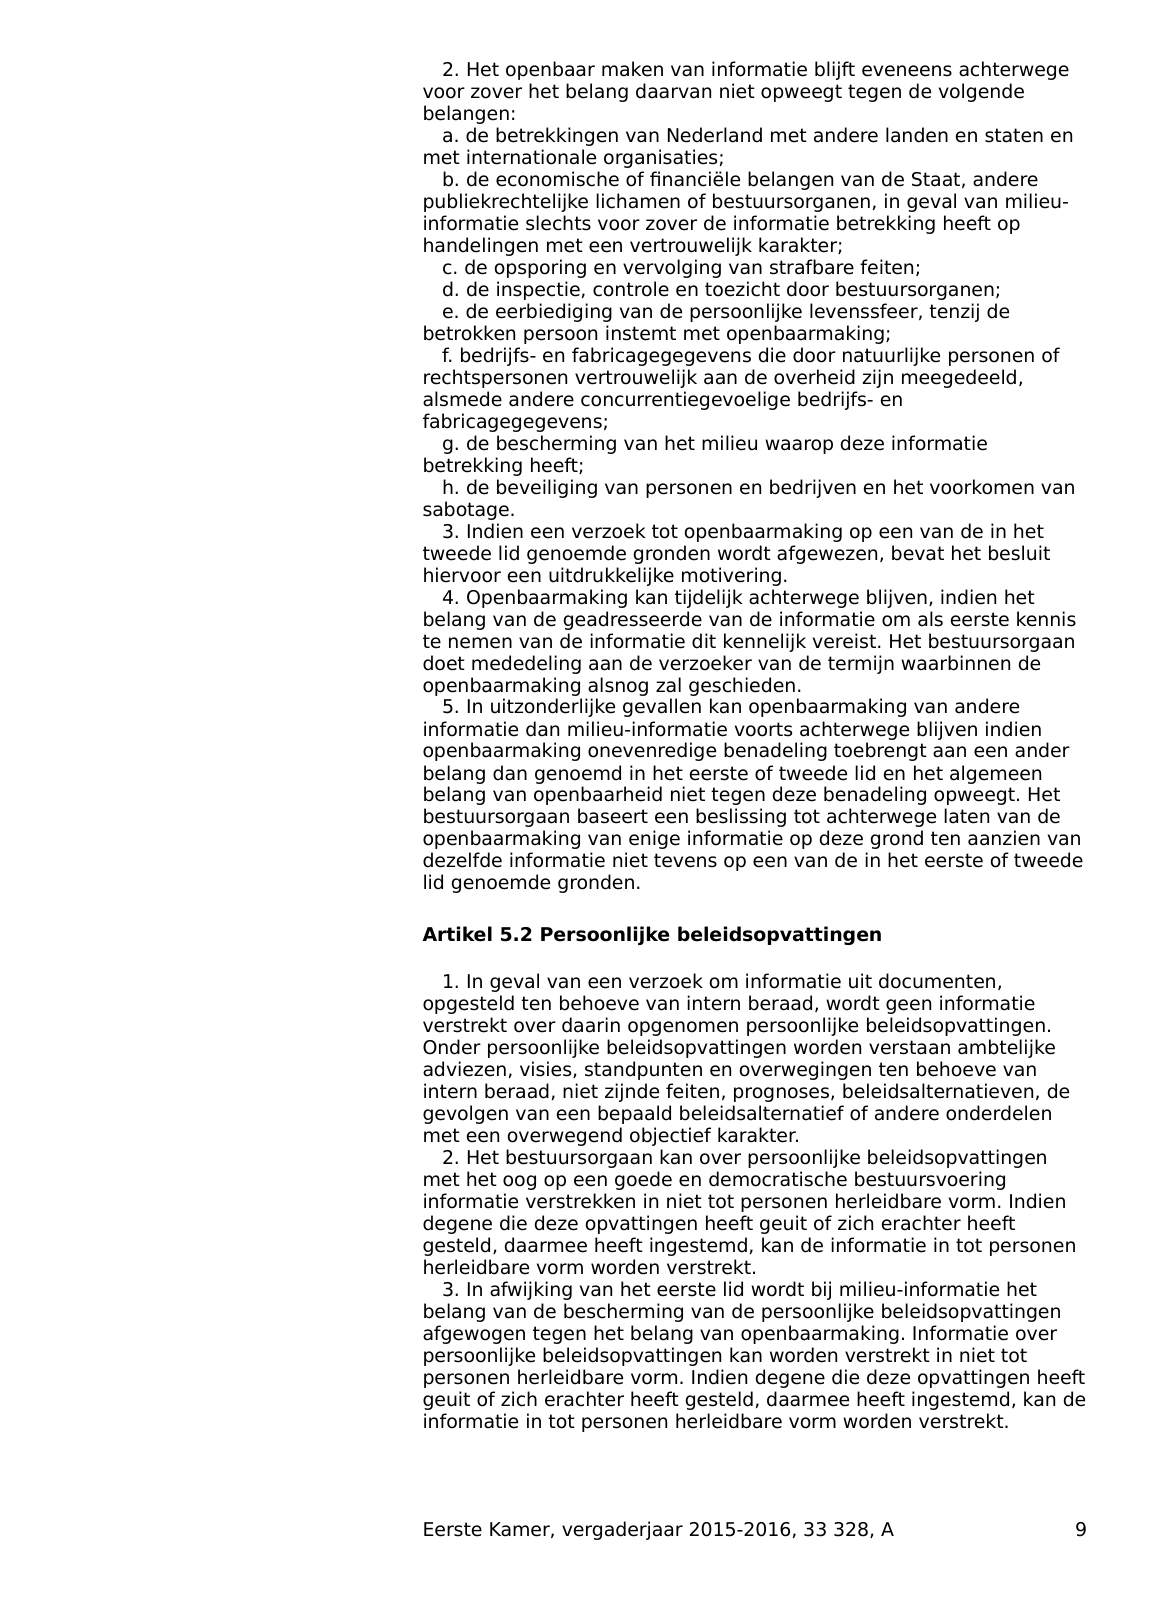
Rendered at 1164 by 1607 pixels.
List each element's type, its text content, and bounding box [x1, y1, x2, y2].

text e. de eerbiediging van de persoonlijke levenssfeer, tenzij de betrokken persoon instemt met openbaarmaking; [422, 301, 1087, 345]
text 2. Het bestuursorgaan kan over persoonlijke beleidsopvattingen met het oog op een goede en democratische bestuursvoering informatie verstrekken in niet tot personen herleidbare vorm. Indien degene die deze opvattingen heeft geuit of zich erachter heeft gesteld, daarmee heeft ingestemd, kan de informatie in tot personen herleidbare vorm worden verstrekt. [422, 1147, 1087, 1279]
text h. de beveiliging van personen en bedrijven en het voorkomen van sabotage. [422, 477, 1087, 521]
text 1. In geval van een verzoek om informatie uit documenten, opgesteld ten behoeve van intern beraad, wordt geen informatie verstrekt over daarin opgenomen persoonlijke beleidsopvattingen. Onder persoonlijke beleidsopvattingen worden verstaan ambtelijke adviezen, visies, standpunten en overwegingen ten behoeve van intern beraad, niet zijnde feiten, prognoses, beleidsalternatieven, de gevolgen van een bepaald beleidsalternatief of andere onderdelen met een overwegend objectief karakter. [422, 971, 1087, 1147]
text g. de bescherming van het milieu waarop deze informatie betrekking heeft; [422, 433, 1087, 477]
text 5. In uitzonderlijke gevallen kan openbaarmaking van andere informatie dan milieu-informatie voorts achterwege blijven indien openbaarmaking onevenredige benadeling toebrengt aan een ander belang dan genoemd in het eerste of tweede lid en het algemeen belang van openbaarheid niet tegen deze benadeling opweegt. Het bestuursorgaan baseert een beslissing tot achterwege laten van de openbaarmaking van enige informatie op deze grond ten aanzien van dezelfde informatie niet tevens op een van de in het eerste of tweede lid genoemde gronden. [422, 696, 1087, 894]
text a. de betrekkingen van Nederland met andere landen en staten en met internationale organisaties; [422, 125, 1087, 169]
text 4. Openbaarmaking kan tijdelijk achterwege blijven, indien het belang van de geadresseerde van de informatie om als eerste kennis te nemen van de informatie dit kennelijk vereist. Het bestuursorgaan doet mededeling aan de verzoeker van de termijn waarbinnen de openbaarmaking alsnog zal geschieden. [422, 587, 1087, 696]
text b. de economische of financiële belangen van de Staat, andere publiekrechtelijke lichamen of bestuursorganen, in geval van milieu-informatie slechts voor zover de informatie betrekking heeft op handelingen met een vertrouwelijk karakter; [422, 169, 1087, 257]
text 3. Indien een verzoek tot openbaarmaking op een van de in het tweede lid genoemde gronden wordt afgewezen, bevat het besluit hiervoor een uitdrukkelijke motivering. [422, 521, 1087, 587]
text c. de opsporing en vervolging van strafbare feiten; [422, 257, 1087, 279]
text f. bedrijfs- en fabricagegegevens die door natuurlijke personen of rechtspersonen vertrouwelijk aan de overheid zijn meegedeeld, alsmede andere concurrentiegevoelige bedrijfs- en fabricagegegevens; [422, 345, 1087, 433]
subtitle Artikel 5.2 Persoonlijke beleidsopvattingen [422, 924, 1087, 946]
text 3. In afwijking van het eerste lid wordt bij milieu-informatie het belang van de bescherming van de persoonlijke beleidsopvattingen afgewogen tegen het belang van openbaarmaking. Informatie over persoonlijke beleidsopvattingen kan worden verstrekt in niet tot personen herleidbare vorm. Indien degene die deze opvattingen heeft geuit of zich erachter heeft gesteld, daarmee heeft ingestemd, kan de informatie in tot personen herleidbare vorm worden verstrekt. [422, 1279, 1087, 1433]
text 2. Het openbaar maken van informatie blijft eveneens achterwege voor zover het belang daarvan niet opweegt tegen de volgende belangen: [422, 59, 1087, 125]
text d. de inspectie, controle en toezicht door bestuursorganen; [422, 279, 1087, 301]
